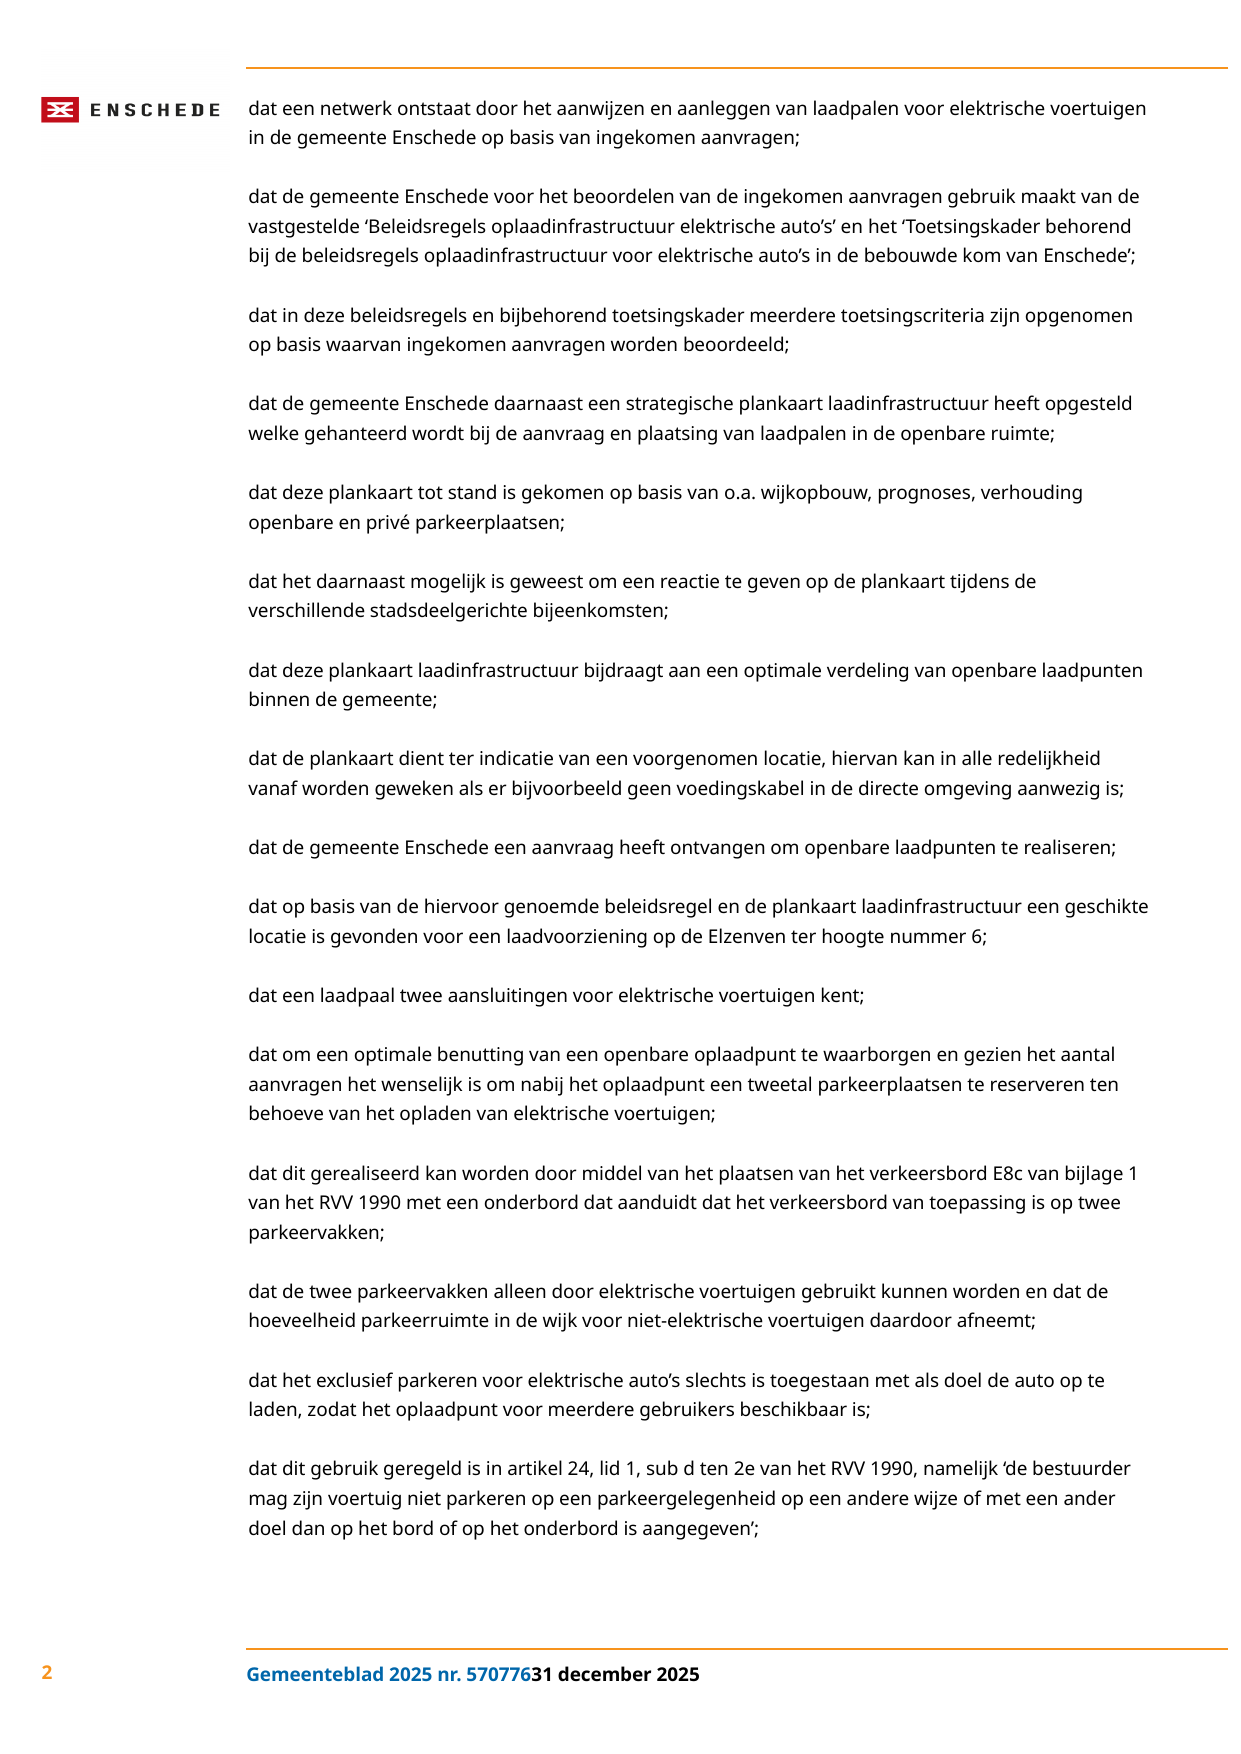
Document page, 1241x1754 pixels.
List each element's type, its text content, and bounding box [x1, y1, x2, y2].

text dat het exclusief parkeren voor elektrische auto’s slechts is toegestaan met als doel de auto op te laden, zodat het oplaadpunt voor meerdere gebruikers beschikbaar is; [248, 1367, 1152, 1422]
text dat in deze beleidsregels en bijbehorend toetsingskader meerdere toetsingscriteria zijn opgenomen op basis waarvan ingekomen aanvragen worden beoordeeld; [248, 302, 1152, 357]
text dat de twee parkeervakken alleen door elektrische voertuigen gebruikt kunnen worden en dat de hoeveelheid parkeerruimte in de wijk voor niet-elektrische voertuigen daardoor afneemt; [248, 1278, 1152, 1333]
text dat dit gebruik geregeld is in artikel 24, lid 1, sub d ten 2e van het RVV 1990, namelijk ‘de bestuurder mag zijn voertuig niet parkeren op een parkeergelegenheid op een andere wijze of met een ander doel dan op het bord of op het onderbord is aangegeven’; [248, 1456, 1152, 1541]
picture [41, 47, 231, 172]
text dat de plankaart dient ter indicatie van een voorgenomen locatie, hiervan kan in alle redelijkheid vanaf worden geweken als er bijvoorbeeld geen voedingskabel in de directe omgeving aanwezig is; [248, 746, 1152, 801]
text dat het daarnaast mogelijk is geweest om een reactie te geven op de plankaart tijdens de verschillende stadsdeelgerichte bijeenkomsten; [248, 568, 1152, 623]
text dat om een optimale benutting van een openbare oplaadpunt te waarborgen en gezien het aantal aanvragen het wenselijk is om nabij het oplaadpunt een tweetal parkeerplaatsen te reserveren ten behoeve van het opladen van elektrische voertuigen; [248, 1041, 1152, 1126]
text dat de gemeente Enschede daarnaast een strategische plankaart laadinfrastructuur heeft opgesteld welke gehanteerd wordt bij de aanvraag en plaatsing van laadpalen in de openbare ruimte; [248, 391, 1152, 446]
text dat op basis van de hiervoor genoemde beleidsregel en de plankaart laadinfrastructuur een geschikte locatie is gevonden voor een laadvoorziening op de Elzenven ter hoogte nummer 6; [248, 893, 1152, 949]
text dat een laadpaal twee aansluitingen voor elektrische voertuigen kent; [248, 982, 1152, 1008]
text dat dit gerealiseerd kan worden door middel van het plaatsen van het verkeersbord E8c van bijlage 1 van het RVV 1990 met een onderbord dat aanduidt dat het verkeersbord van toepassing is op twee parkeervakken; [248, 1160, 1152, 1245]
text dat deze plankaart laadinfrastructuur bijdraagt aan een optimale verdeling van openbare laadpunten binnen de gemeente; [248, 657, 1152, 712]
text dat een netwerk ontstaat door het aanwijzen en aanleggen van laadpalen voor elektrische voertuigen in de gemeente Enschede op basis van ingekomen aanvragen; [248, 95, 1152, 150]
text dat de gemeente Enschede een aanvraag heeft ontvangen om openbare laadpunten te realiseren; [248, 834, 1152, 860]
text dat de gemeente Enschede voor het beoordelen van de ingekomen aanvragen gebruik maakt van de vastgestelde ‘Beleidsregels oplaadinfrastructuur elektrische auto’s’ en het ‘Toetsingskader behorend bij de beleidsregels oplaadinfrastructuur voor elektrische auto’s in de bebouwde kom van Enschede’; [248, 183, 1152, 268]
text dat deze plankaart tot stand is gekomen op basis van o.a. wijkopbouw, prognoses, verhouding openbare en privé parkeerplaatsen; [248, 479, 1152, 535]
